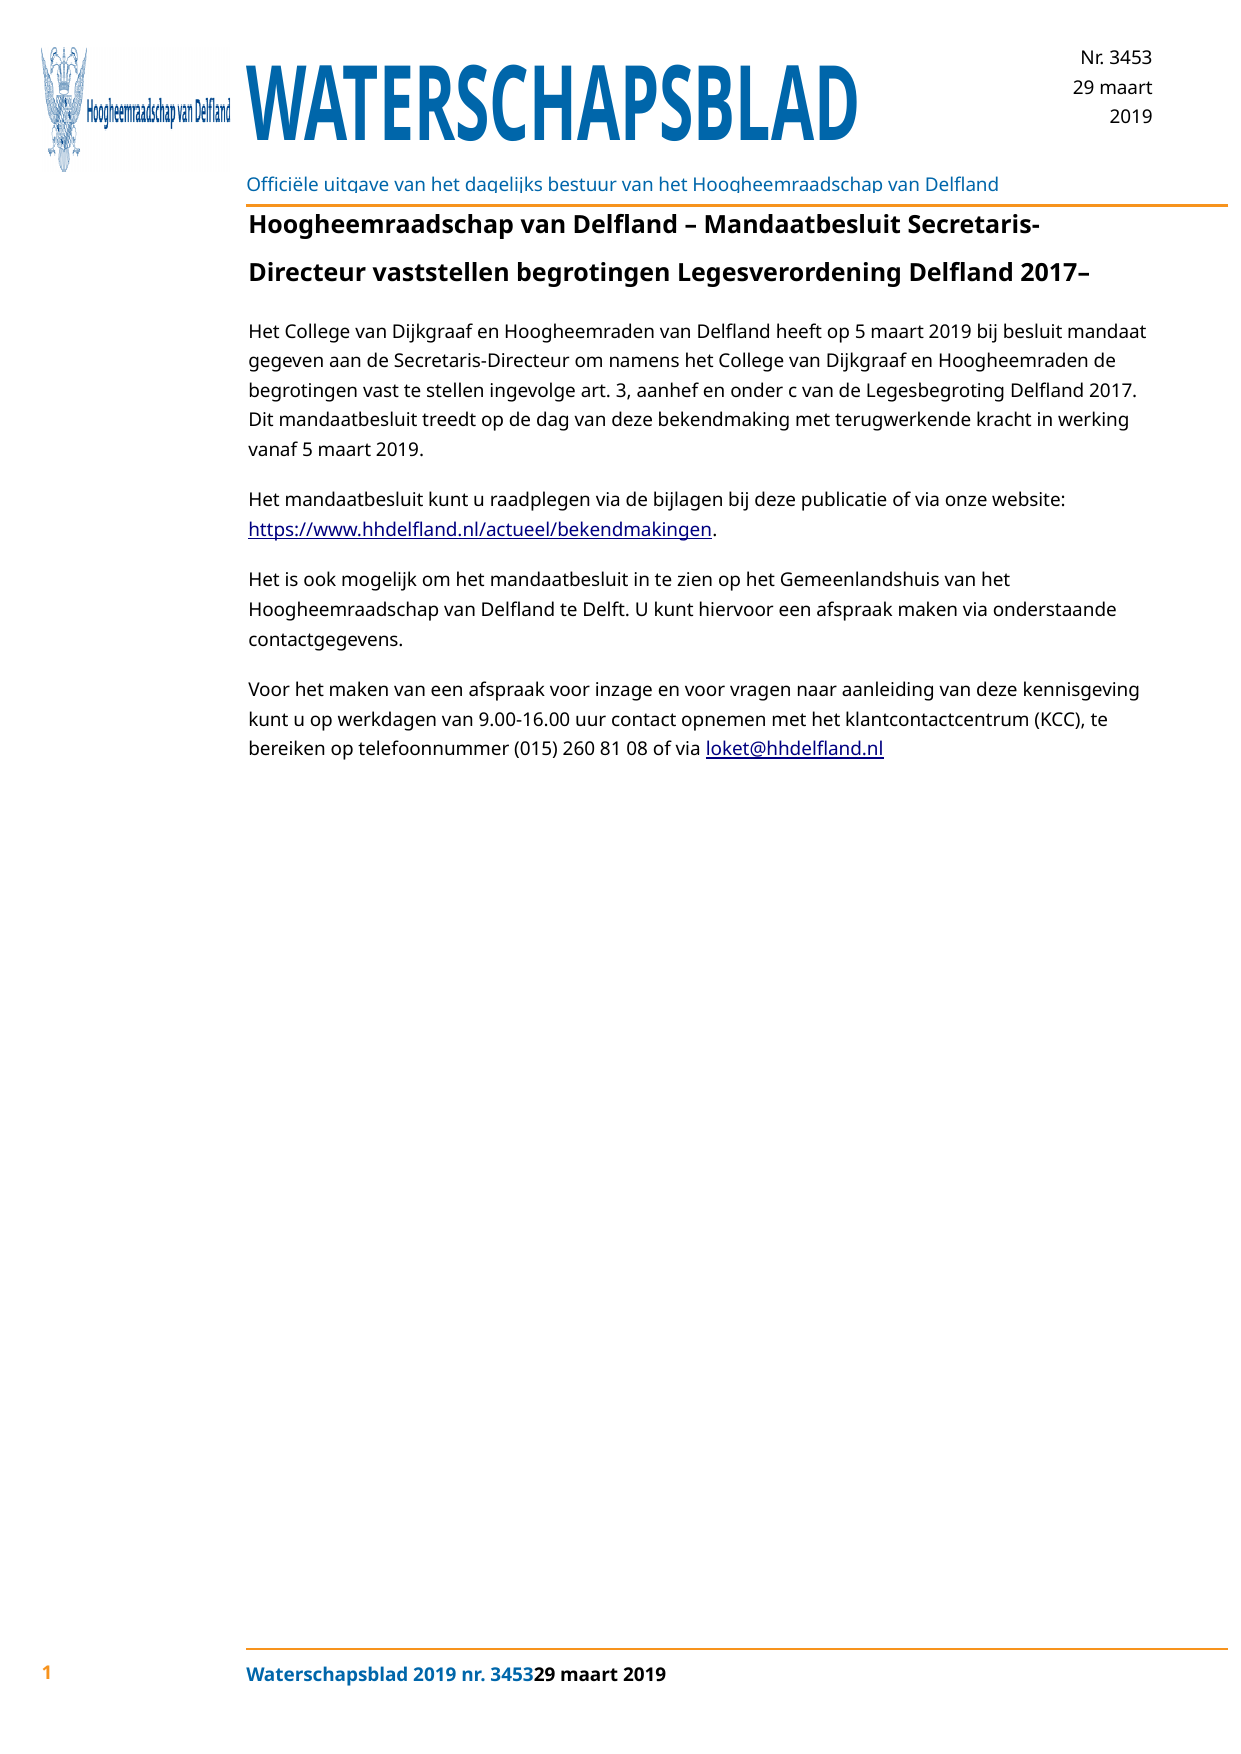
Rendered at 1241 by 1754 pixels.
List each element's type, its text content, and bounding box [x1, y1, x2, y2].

text Hoogheemraadschap van Delfland – Mandaatbesluit Secretaris-Directeur vaststellen begrotingen Legesverordening Delfland 2017– [248, 207, 1152, 288]
picture [41, 47, 231, 172]
text Het mandaatbesluit kunt u raadplegen via de bijlagen bij deze publicatie of via onze website: https://www.hhdelfland.nl/actueel/bekendmakingen. [248, 487, 1152, 542]
text Voor het maken van een afspraak voor inzage en voor vragen naar aanleiding van deze kennisgeving kunt u op werkdagen van 9.00-16.00 uur contact opnemen met het klantcontactcentrum (KCC), te bereiken op telefoonnummer (015) 260 81 08 of via loket@hhdelfland.nl [248, 676, 1152, 761]
text Het is ook mogelijk om het mandaatbesluit in te zien op het Gemeenlandshuis van het Hoogheemraadschap van Delfland te Delft. U kunt hiervoor een afspraak maken via onderstaande contactgegevens. [248, 567, 1152, 652]
text Het College van Dijkgraaf en Hoogheemraden van Delfland heeft op 5 maart 2019 bij besluit mandaat gegeven aan de Secretaris-Directeur om namens het College van Dijkgraaf en Hoogheemraden de begrotingen vast te stellen ingevolge art. 3, aanhef en onder c van de Legesbegroting Delfland 2017. Dit mandaatbesluit treedt op de dag van deze bekendmaking met terugwerkende kracht in werking vanaf 5 maart 2019. [248, 318, 1152, 462]
